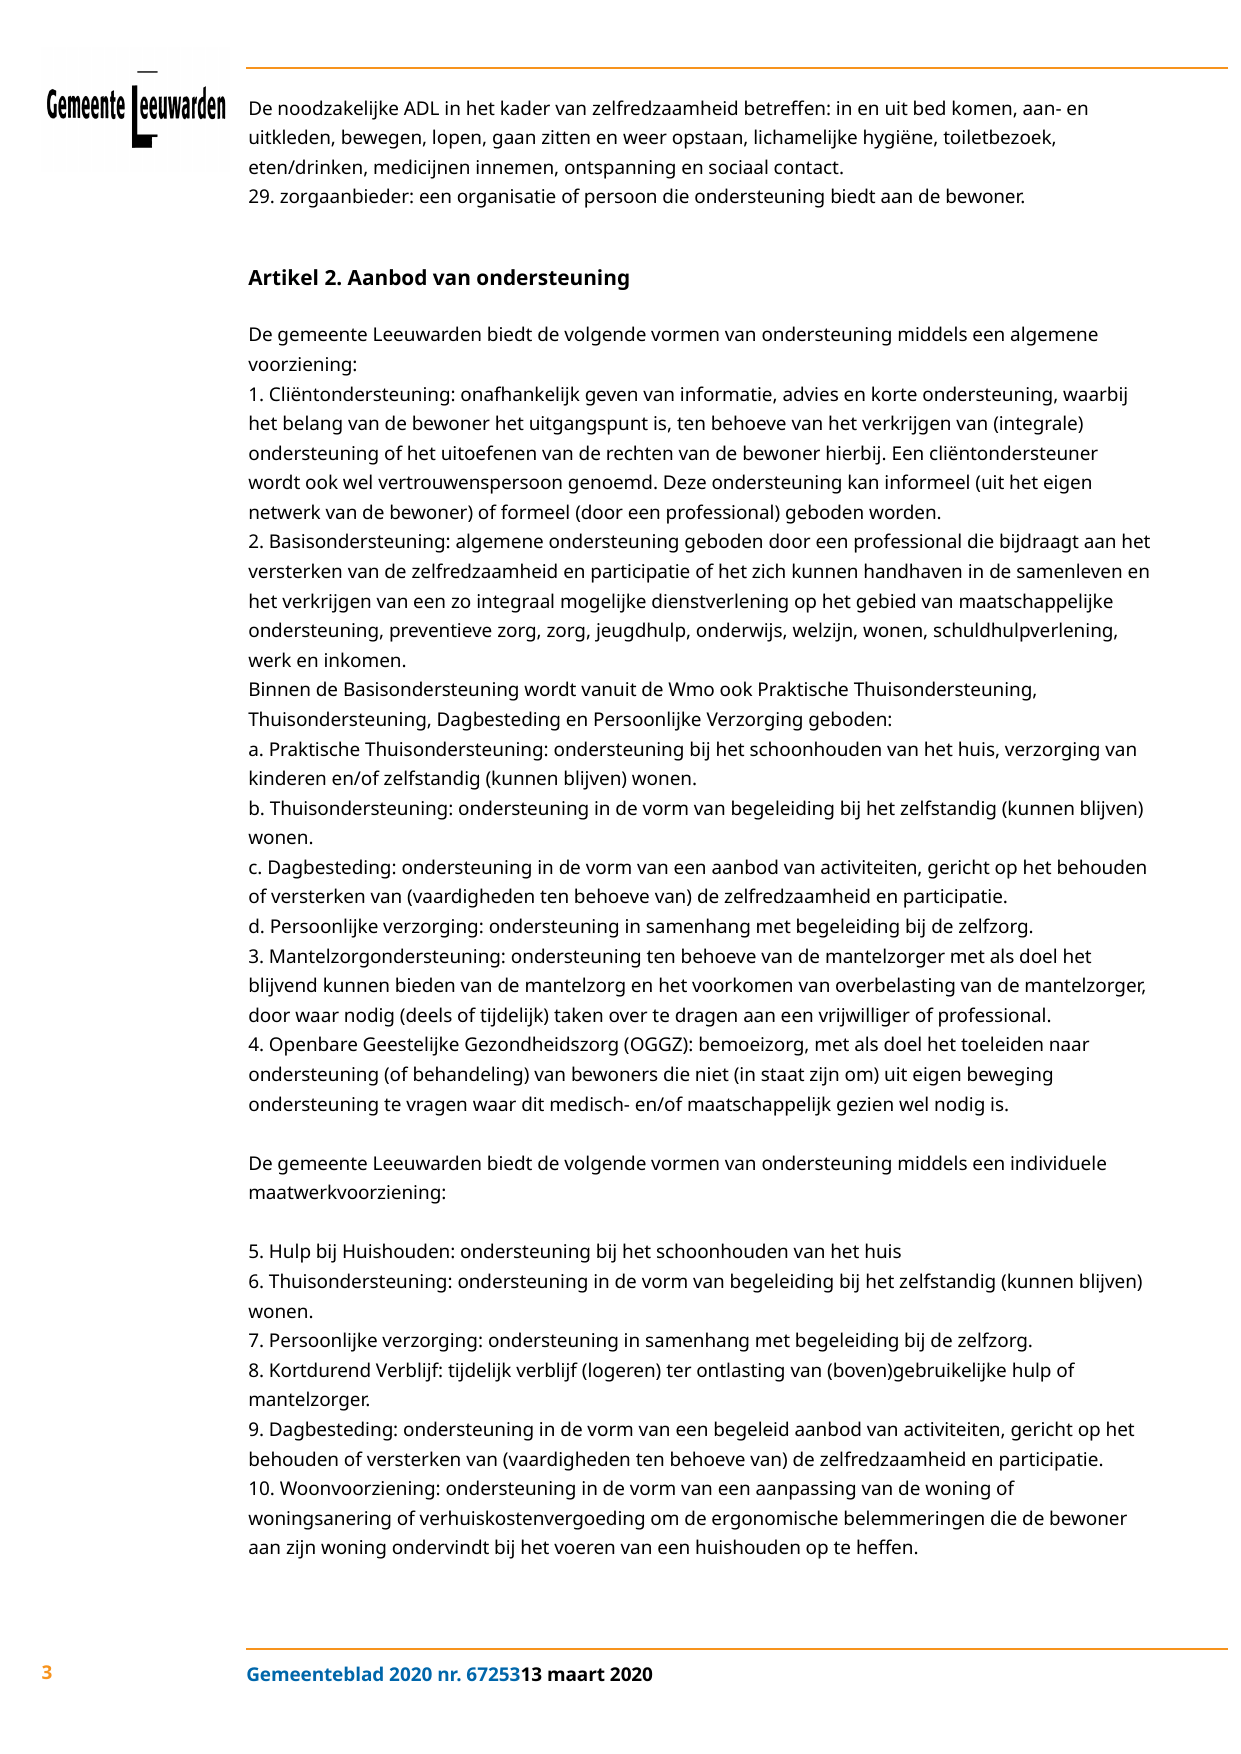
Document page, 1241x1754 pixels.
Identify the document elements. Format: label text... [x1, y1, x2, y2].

text 10. Woonvoorziening: ondersteuning in de vorm van een aanpassing van de woning of woningsanering of verhuiskostenvergoeding om de ergonomische belemmeringen die de bewoner aan zijn woning ondervindt bij het voeren van een huishouden op te heffen. [248, 1475, 1152, 1560]
text De gemeente Leeuwarden biedt de volgende vormen van ondersteuning middels een algemene voorziening: [248, 322, 1152, 377]
text 5. Hulp bij Huishouden: ondersteuning bij het schoonhouden van het huis [248, 1239, 1152, 1264]
text De noodzakelijke ADL in het kader van zelfredzaamheid betreffen: in en uit bed komen, aan- en uitkleden, bewegen, lopen, gaan zitten en weer opstaan, lichamelijke hygiëne, toiletbezoek, eten/drinken, medicijnen innemen, ontspanning en sociaal contact. [248, 95, 1152, 180]
text 2. Basisondersteuning: algemene ondersteuning geboden door een professional die bijdraagt aan het versterken van de zelfredzaamheid en participatie of het zich kunnen handhaven in de samenleven en het verkrijgen van een zo integraal mogelijke dienstverlening op het gebied van maatschappelijke ondersteuning, preventieve zorg, zorg, jeugdhulp, onderwijs, welzijn, wonen, schuldhulpverlening, werk en inkomen. [248, 529, 1152, 673]
text 7. Persoonlijke verzorging: ondersteuning in samenhang met begeleiding bij de zelfzorg. [248, 1327, 1152, 1353]
text 6. Thuisondersteuning: ondersteuning in de vorm van begeleiding bij het zelfstandig (kunnen blijven) wonen. [248, 1268, 1152, 1323]
text Artikel 2. Aanbod van ondersteuning [248, 263, 1152, 292]
text c. Dagbesteding: ondersteuning in de vorm van een aanbod van activiteiten, gericht op het behouden of versterken van (vaardigheden ten behoeve van) de zelfredzaamheid en participatie. [248, 854, 1152, 909]
text 3. Mantelzorgondersteuning: ondersteuning ten behoeve van de mantelzorger met als doel het blijvend kunnen bieden van de mantelzorg en het voorkomen van overbelasting van de mantelzorger, door waar nodig (deels of tijdelijk) taken over te dragen aan een vrijwilliger of professional. [248, 943, 1152, 1028]
text a. Praktische Thuisondersteuning: ondersteuning bij het schoonhouden van het huis, verzorging van kinderen en/of zelfstandig (kunnen blijven) wonen. [248, 736, 1152, 791]
text 4. Openbare Geestelijke Gezondheidszorg (OGGZ): bemoeizorg, met als doel het toeleiden naar ondersteuning (of behandeling) van bewoners die niet (in staat zijn om) uit eigen beweging ondersteuning te vragen waar dit medisch- en/of maatschappelijk gezien wel nodig is. [248, 1032, 1152, 1116]
text 9. Dagbesteding: ondersteuning in de vorm van een begeleid aanbod van activiteiten, gericht op het behouden of versterken van (vaardigheden ten behoeve van) de zelfredzaamheid en participatie. [248, 1416, 1152, 1471]
text b. Thuisondersteuning: ondersteuning in de vorm van begeleiding bij het zelfstandig (kunnen blijven) wonen. [248, 795, 1152, 850]
text Binnen de Basisondersteuning wordt vanuit de Wmo ook Praktische Thuisondersteuning, Thuisondersteuning, Dagbesteding en Persoonlijke Verzorging geboden: [248, 677, 1152, 732]
text d. Persoonlijke verzorging: ondersteuning in samenhang met begeleiding bij de zelfzorg. [248, 913, 1152, 939]
picture [41, 47, 231, 172]
text 29. zorgaanbieder: een organisatie of persoon die ondersteuning biedt aan de bewoner. [248, 183, 1152, 209]
text 8. Kortdurend Verblijf: tijdelijk verblijf (logeren) ter ontlasting van (boven)gebruikelijke hulp of mantelzorger. [248, 1357, 1152, 1412]
text 1. Cliёntondersteuning: onafhankelijk geven van informatie, advies en korte ondersteuning, waarbij het belang van de bewoner het uitgangspunt is, ten behoeve van het verkrijgen van (integrale) ondersteuning of het uitoefenen van de rechten van de bewoner hierbij. Een cliëntondersteuner wordt ook wel vertrouwenspersoon genoemd. Deze ondersteuning kan informeel (uit het eigen netwerk van de bewoner) of formeel (door een professional) geboden worden. [248, 381, 1152, 525]
text De gemeente Leeuwarden biedt de volgende vormen van ondersteuning middels een individuele maatwerkvoorziening: [248, 1150, 1152, 1205]
